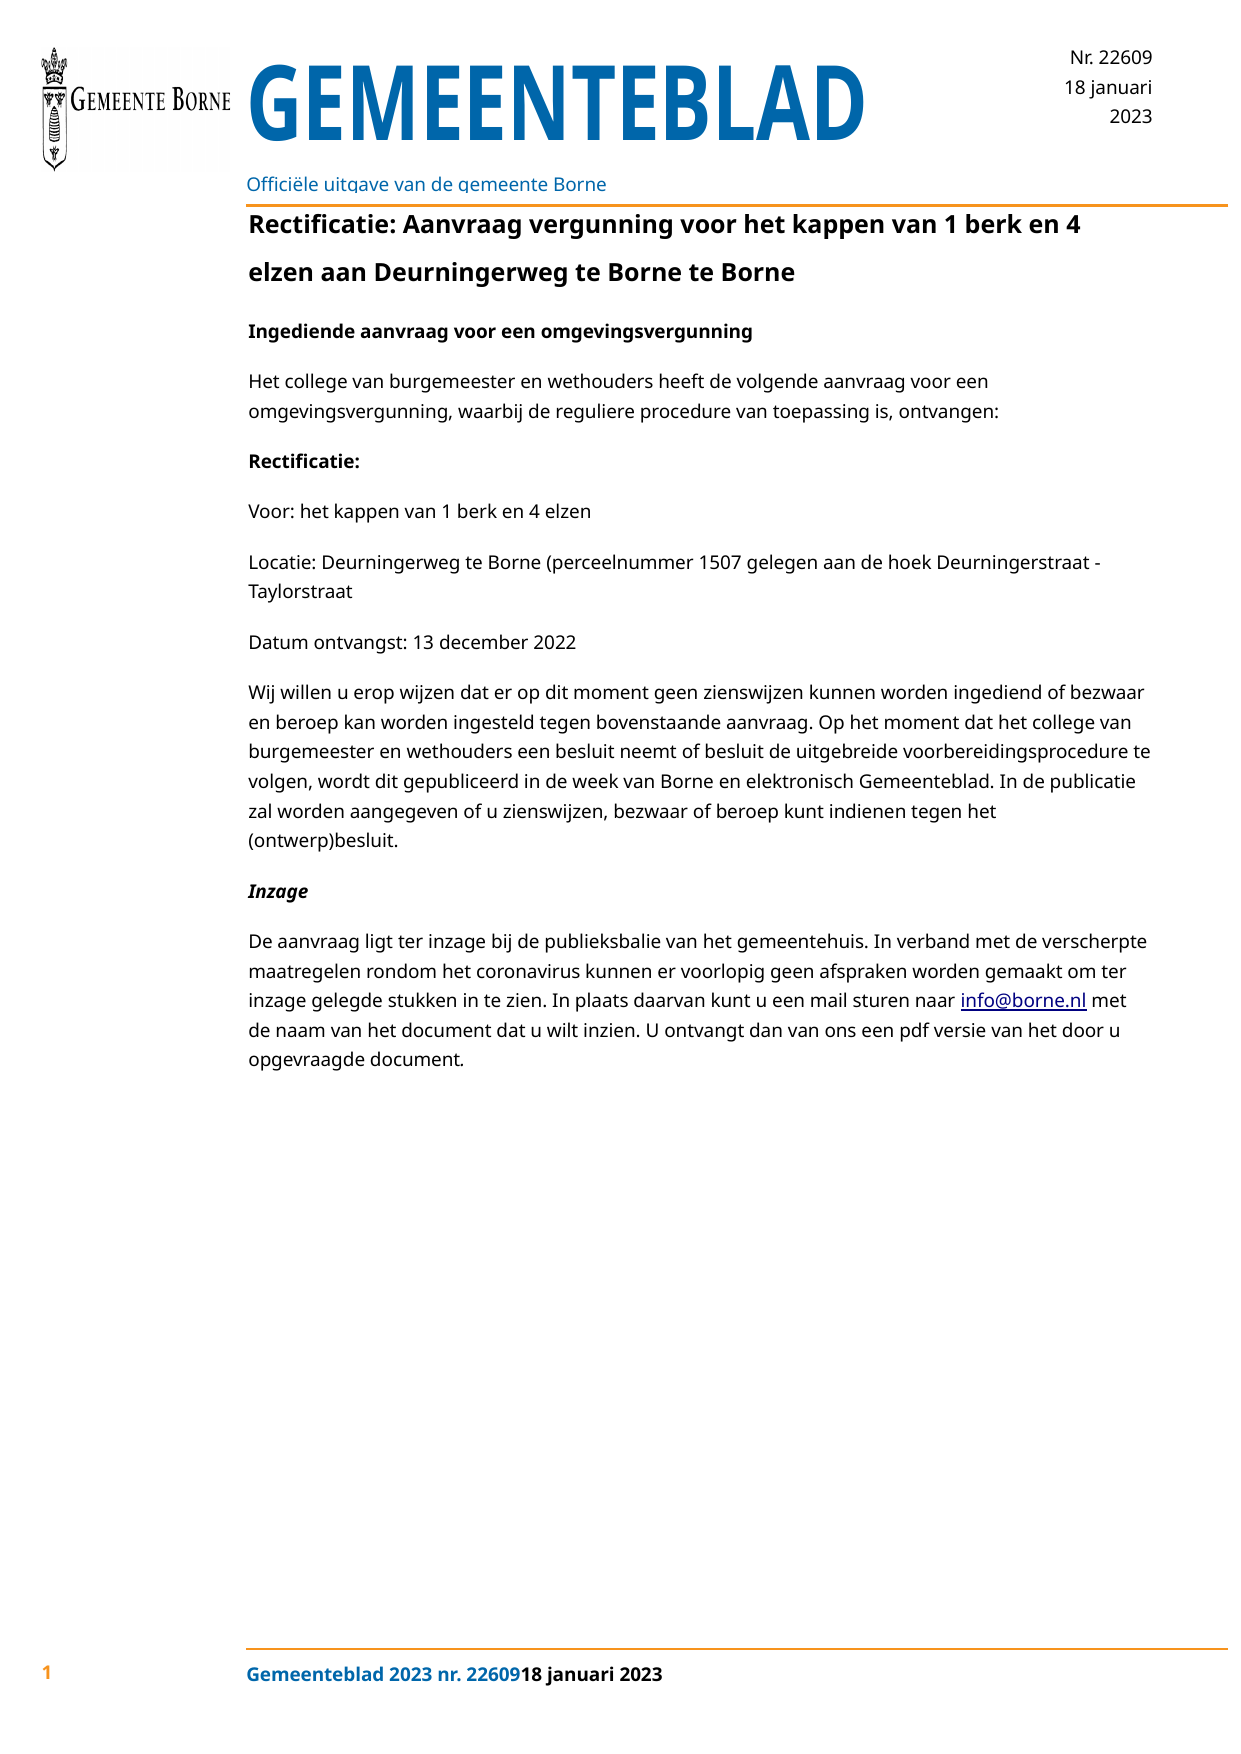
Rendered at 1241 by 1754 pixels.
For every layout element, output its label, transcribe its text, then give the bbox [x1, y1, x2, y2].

text Voor: het kappen van 1 berk en 4 elzen [248, 499, 1152, 524]
text De aanvraag ligt ter inzage bij de publieksbalie van het gemeentehuis. In verband met de verscherpte maatregelen rondom het coronavirus kunnen er voorlopig geen afspraken worden gemaakt om ter inzage gelegde stukken in te zien. In plaats daarvan kunt u een mail sturen naar info@borne.nl met de naam van het document dat u wilt inzien. U ontvangt dan van ons een pdf versie van het door u opgevraagde document. [248, 928, 1152, 1072]
text Wij willen u erop wijzen dat er op dit moment geen zienswijzen kunnen worden ingediend of bezwaar en beroep kan worden ingesteld tegen bovenstaande aanvraag. Op het moment dat het college van burgemeester en wethouders een besluit neemt of besluit de uitgebreide voorbereidingsprocedure te volgen, wordt dit gepubliceerd in de week van Borne en elektronisch Gemeenteblad. In de publicatie zal worden aangegeven of u zienswijzen, bezwaar of beroep kunt indienen tegen het (ontwerp)besluit. [248, 679, 1152, 853]
text Rectificatie: [248, 448, 1152, 474]
text Locatie: Deurningerweg te Borne (perceelnummer 1507 gelegen aan de hoek Deurningerstraat -Taylorstraat [248, 549, 1152, 604]
picture [41, 47, 231, 172]
text Ingediende aanvraag voor een omgevingsvergunning [248, 318, 1152, 344]
text Datum ontvangst: 13 december 2022 [248, 629, 1152, 655]
text Rectificatie: Aanvraag vergunning voor het kappen van 1 berk en 4 elzen aan Deurningerweg te Borne te Borne [248, 207, 1152, 288]
text Inzage [248, 878, 1152, 904]
text Het college van burgemeester en wethouders heeft de volgende aanvraag voor een omgevingsvergunning, waarbij de reguliere procedure van toepassing is, ontvangen: [248, 368, 1152, 424]
